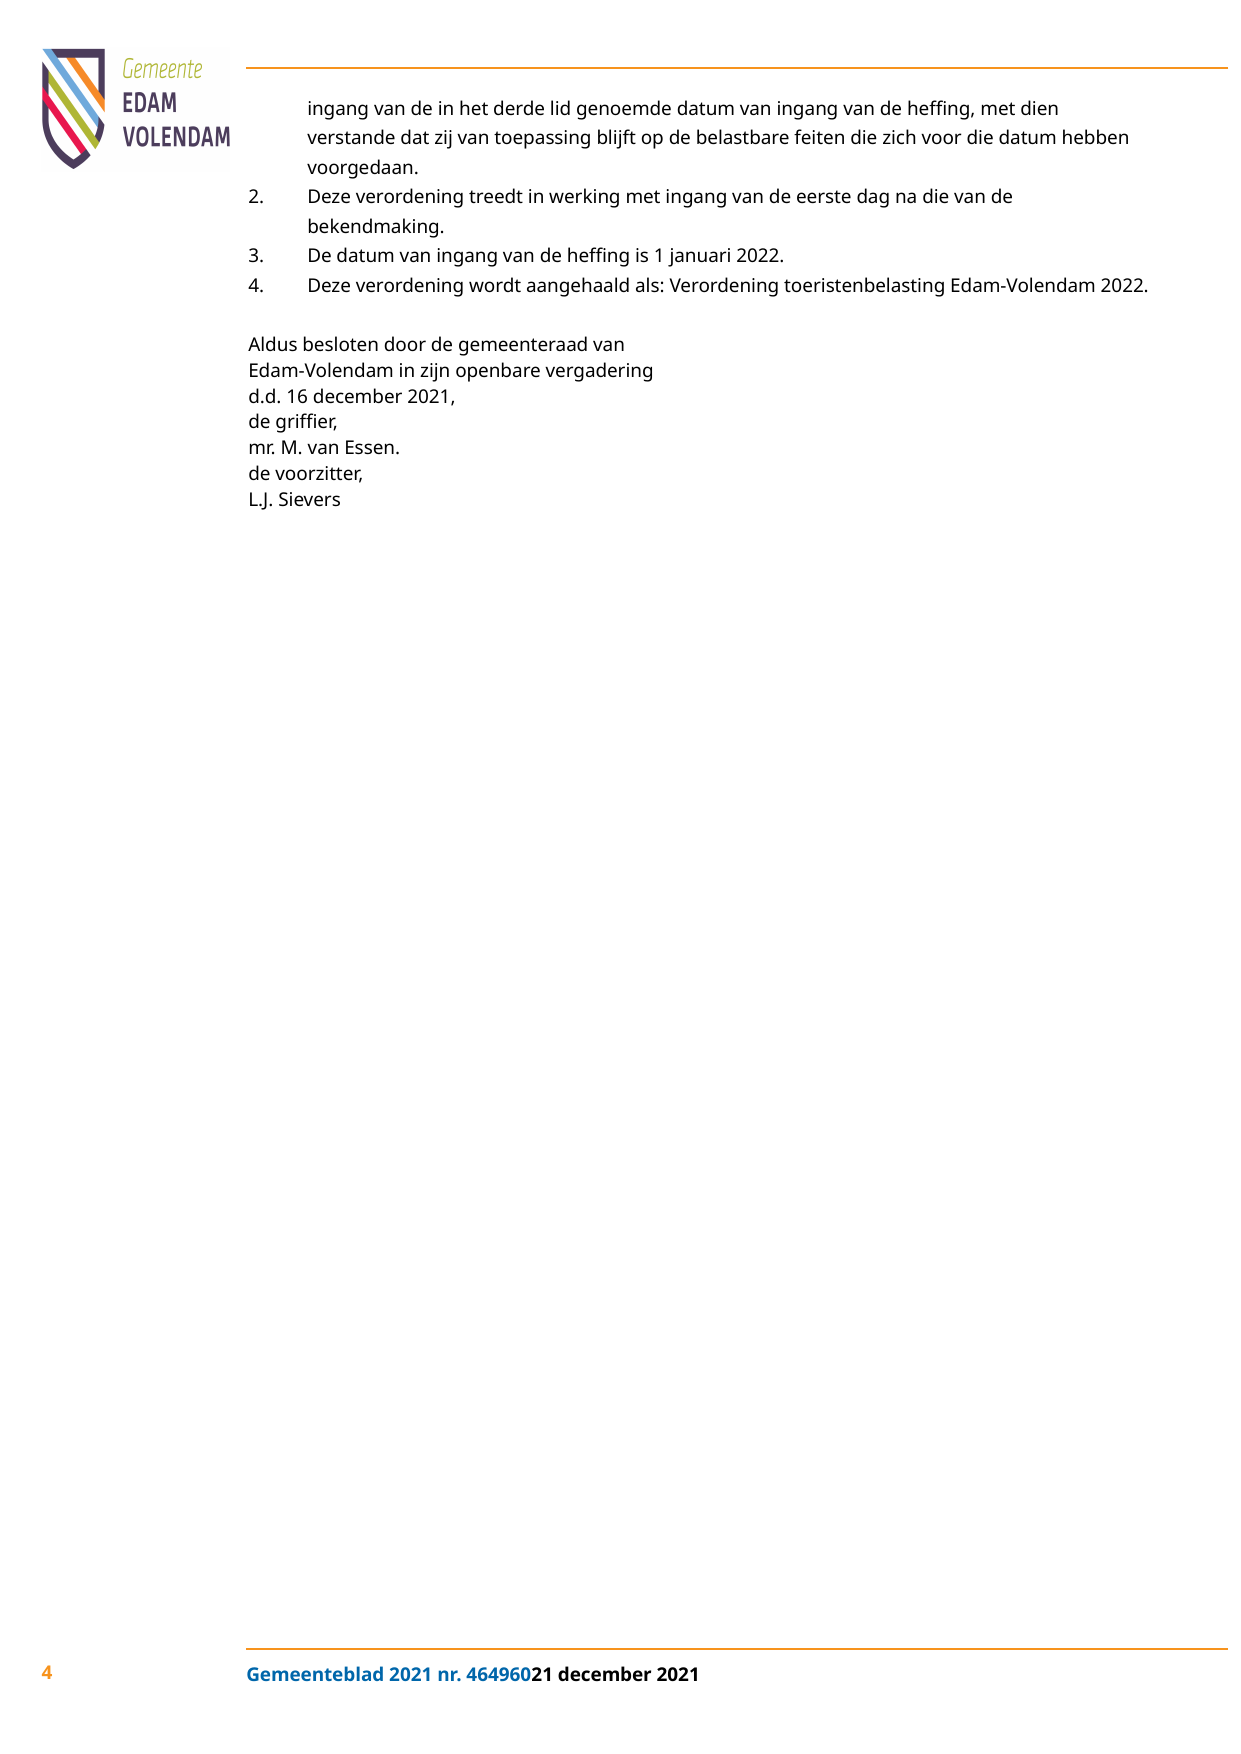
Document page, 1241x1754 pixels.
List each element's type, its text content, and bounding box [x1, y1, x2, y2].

text mr. M. van Essen. [248, 434, 1152, 460]
list ingang van de in het derde lid genoemde datum van ingang van de heffing, met dien verstande dat zij van toepassing blijft op de belastbare feiten die zich voor die datum hebben voorgedaan. [248, 95, 1152, 180]
text Edam-Volendam in zijn openbare vergadering [248, 357, 1152, 383]
list Deze verordening treedt in werking met ingang van de eerste dag na die van de bekendmaking. [248, 183, 1152, 239]
text de griffier, [248, 409, 1152, 434]
picture [41, 47, 231, 172]
text d.d. 16 december 2021, [248, 383, 1152, 409]
list Deze verordening wordt aangehaald als: Verordening toeristenbelasting Edam-Volendam 2022. [248, 272, 1152, 298]
text L.J. Sievers [248, 486, 1152, 512]
list De datum van ingang van de heffing is 1 januari 2022. [248, 243, 1152, 268]
text Aldus besloten door de gemeenteraad van [248, 331, 1152, 357]
text de voorzitter, [248, 460, 1152, 486]
